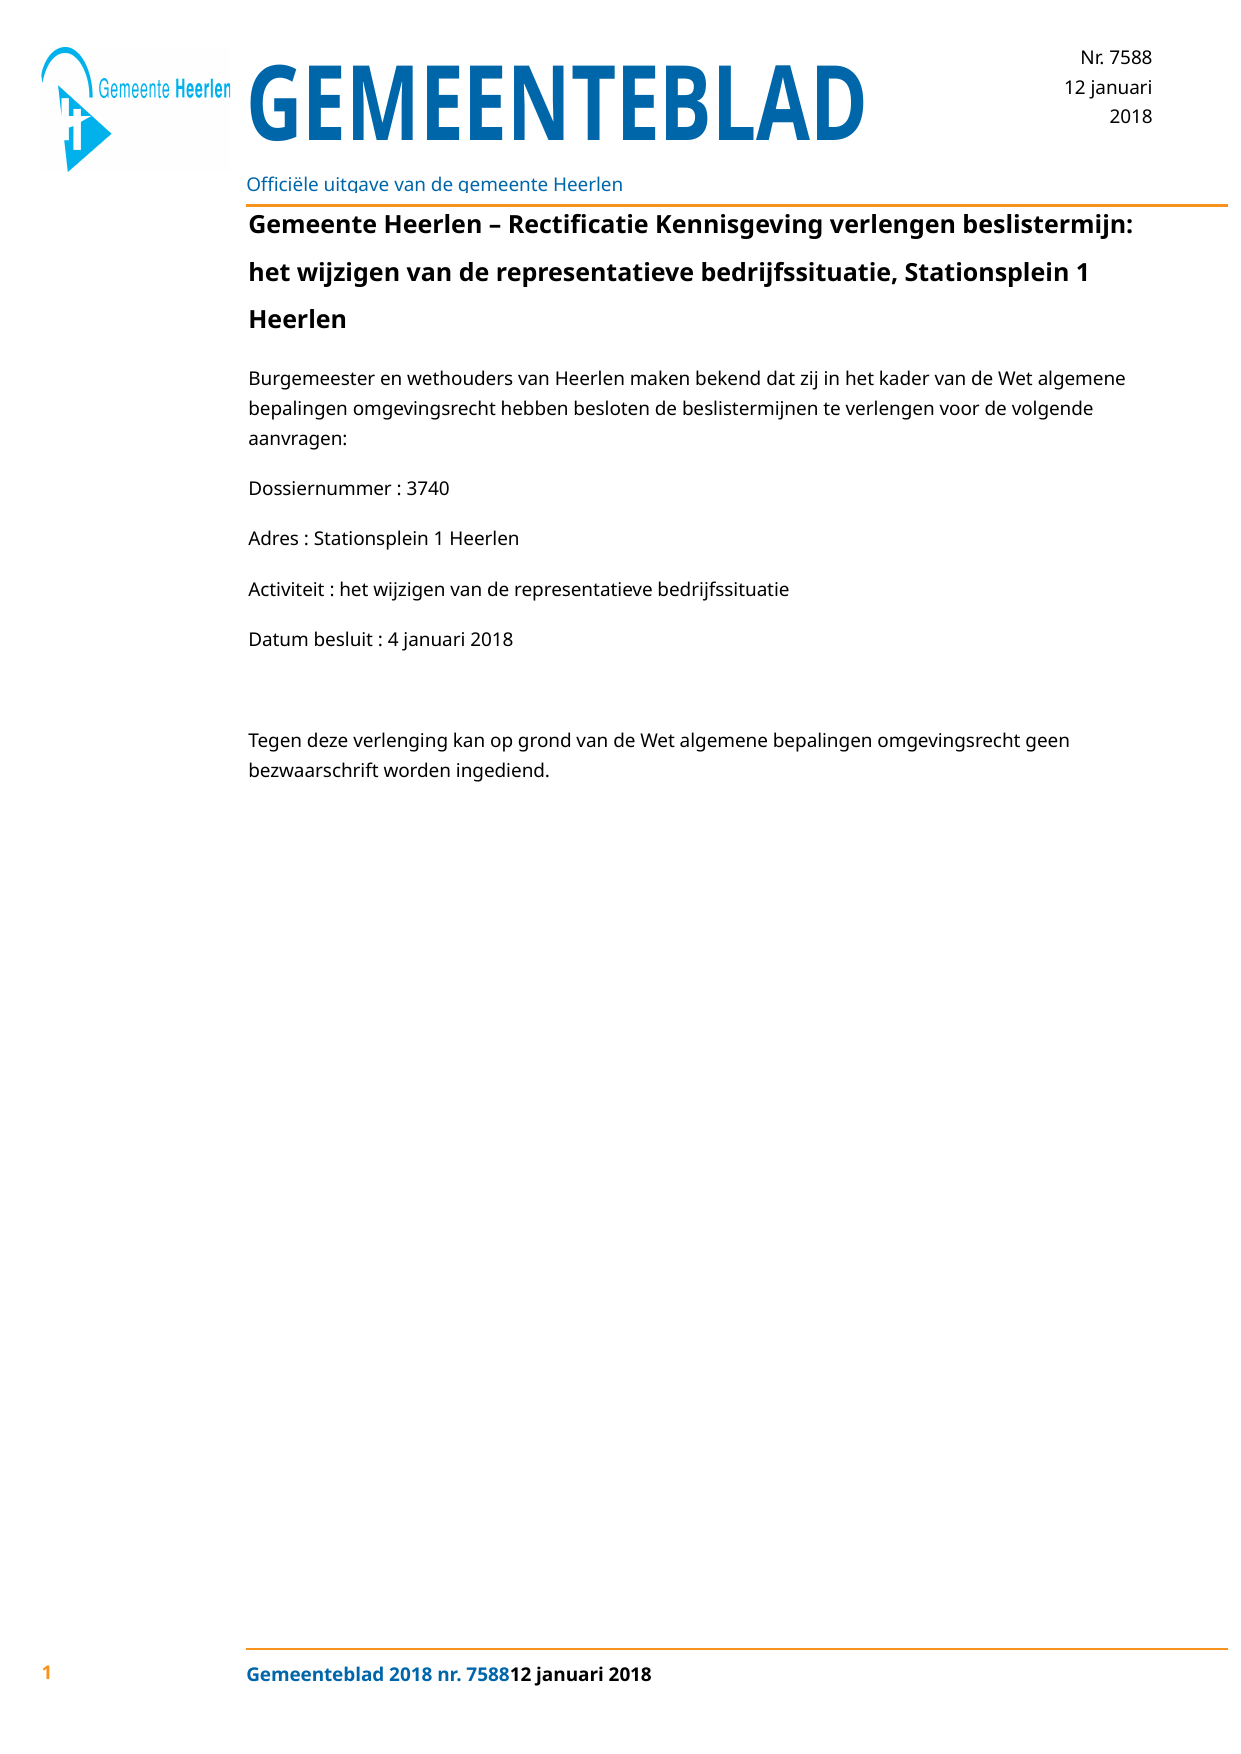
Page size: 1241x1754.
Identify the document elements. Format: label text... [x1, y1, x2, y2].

text Activiteit : het wijzigen van de representatieve bedrijfssituatie [248, 576, 1152, 602]
text Gemeente Heerlen – Rectificatie Kennisgeving verlengen beslistermijn: het wijzigen van de representatieve bedrijfssituatie, Stationsplein 1 Heerlen [248, 207, 1152, 336]
picture [41, 47, 58, 70]
picture [41, 47, 231, 172]
text Dossiernummer : 3740 [248, 475, 1152, 501]
text Datum besluit : 4 januari 2018 [248, 626, 1152, 652]
text Tegen deze verlenging kan op grond van de Wet algemene bepalingen omgevingsrecht geen bezwaarschrift worden ingediend. [248, 727, 1152, 782]
text Burgemeester en wethouders van Heerlen maken bekend dat zij in het kader van de Wet algemene bepalingen omgevingsrecht hebben besloten de beslistermijnen te verlengen voor de volgende aanvragen: [248, 366, 1152, 450]
text Adres : Stationsplein 1 Heerlen [248, 526, 1152, 551]
